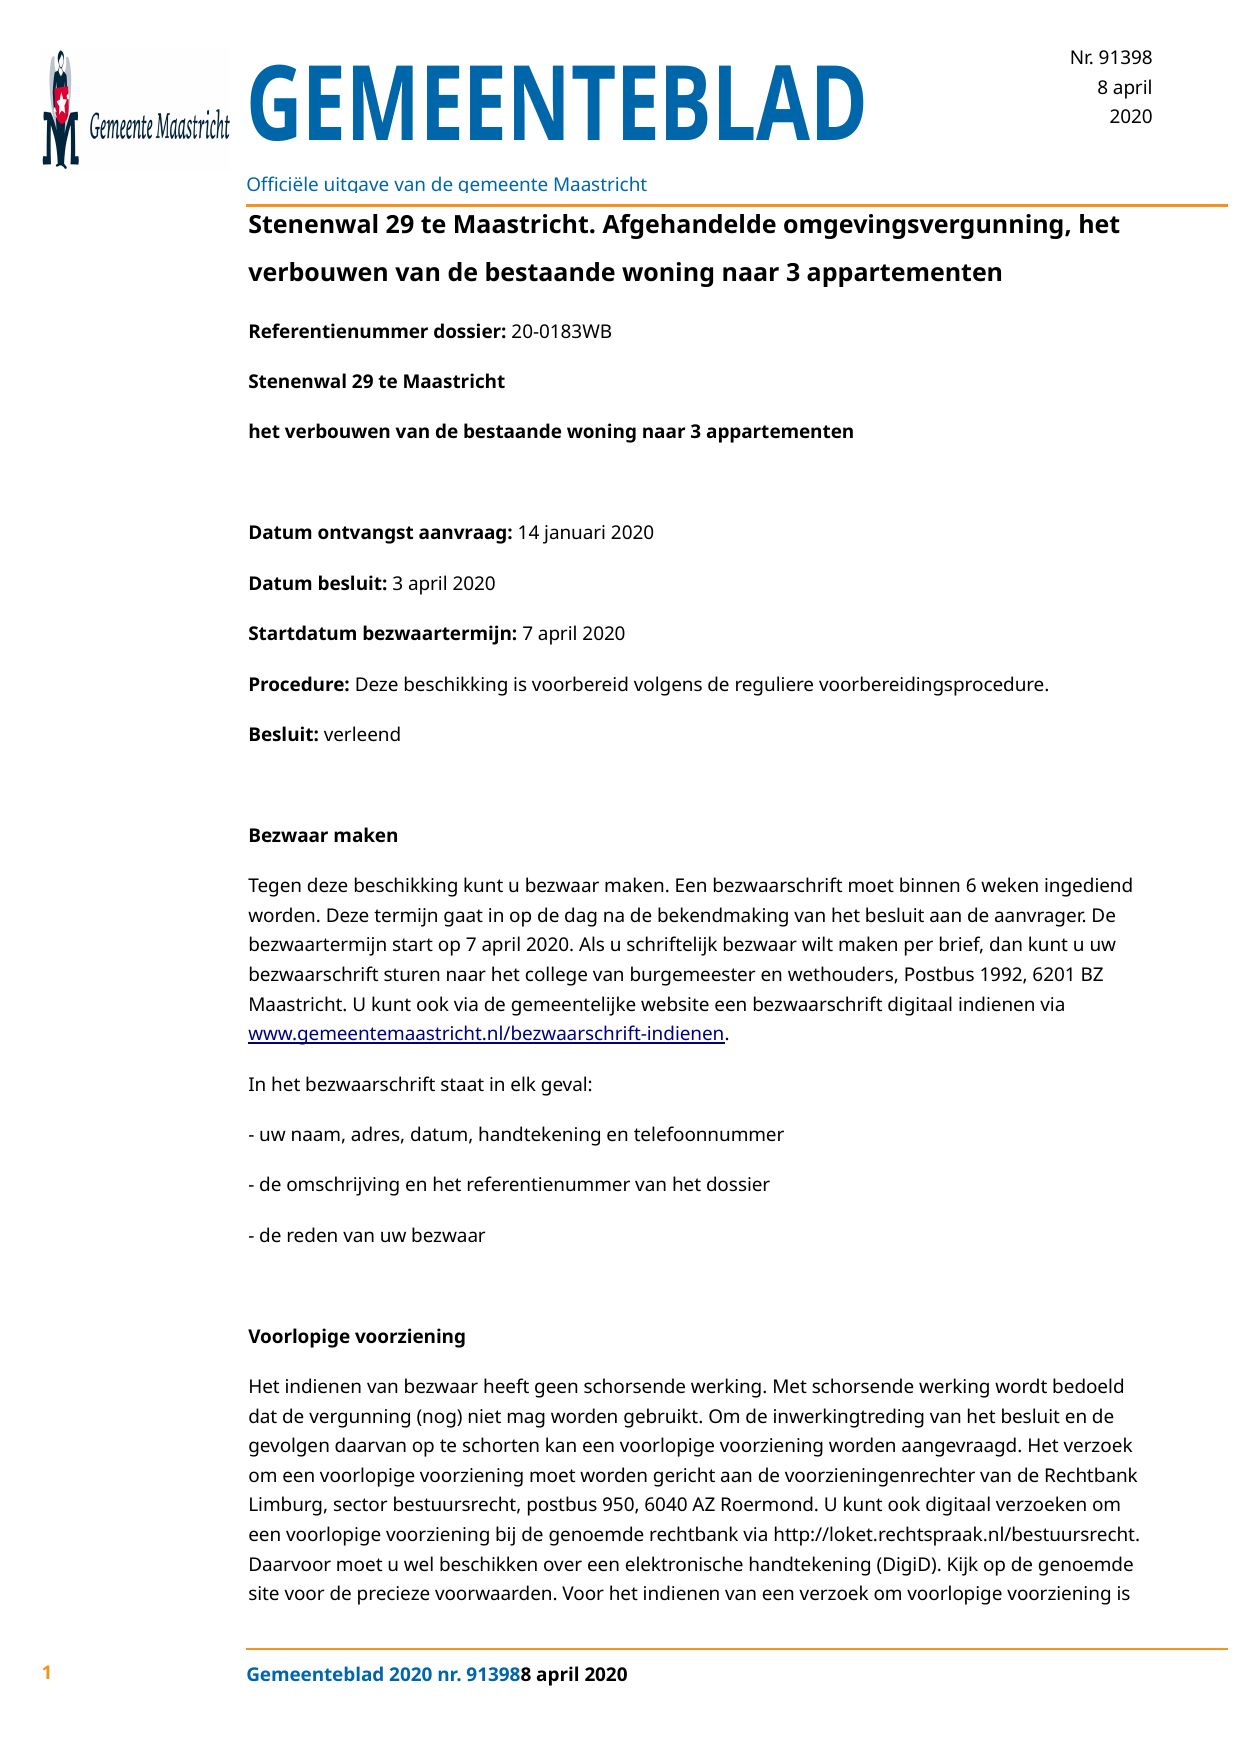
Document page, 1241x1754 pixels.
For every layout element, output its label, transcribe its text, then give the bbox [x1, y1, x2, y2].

text Startdatum bezwaartermijn: 7 april 2020 [248, 620, 1152, 646]
text Stenenwal 29 te Maastricht. Afgehandelde omgevingsvergunning, het verbouwen van de bestaande woning naar 3 appartementen [248, 207, 1152, 288]
text het verbouwen van de bestaande woning naar 3 appartementen [248, 419, 1152, 444]
text - de omschrijving en het referentienummer van het dossier [248, 1172, 1152, 1197]
picture [41, 47, 231, 172]
text - de reden van uw bezwaar [248, 1222, 1152, 1248]
text Bezwaar maken [248, 822, 1152, 848]
text Procedure: Deze beschikking is voorbereid volgens de reguliere voorbereidingsprocedure. [248, 671, 1152, 697]
text Besluit: verleend [248, 721, 1152, 747]
text Datum besluit: 3 april 2020 [248, 570, 1152, 596]
text Stenenwal 29 te Maastricht [248, 368, 1152, 394]
text Datum ontvangst aanvraag: 14 januari 2020 [248, 519, 1152, 545]
text - uw naam, adres, datum, handtekening en telefoonnummer [248, 1121, 1152, 1147]
text Voorlopige voorziening [248, 1323, 1152, 1349]
text In het bezwaarschrift staat in elk geval: [248, 1071, 1152, 1097]
text Het indienen van bezwaar heeft geen schorsende werking. Met schorsende werking wordt bedoeld dat de vergunning (nog) niet mag worden gebruikt. Om de inwerkingtreding van het besluit en de gevolgen daarvan op te schorten kan een voorlopige voorziening worden aangevraagd. Het verzoek om een voorlopige voorziening moet worden gericht aan de voorzieningenrechter van de Rechtbank Limburg, sector bestuursrecht, postbus 950, 6040 AZ Roermond. U kunt ook digitaal verzoeken om een voorlopige voorziening bij de genoemde rechtbank via http://loket.rechtspraak.nl/bestuursrecht. Daarvoor moet u wel beschikken over een elektronische handtekening (DigiD). Kijk op de genoemde site voor de precieze voorwaarden. Voor het indienen van een verzoek om voorlopige voorziening is [248, 1373, 1152, 1606]
text Referentienummer dossier: 20-0183WB [248, 318, 1152, 344]
text Tegen deze beschikking kunt u bezwaar maken. Een bezwaarschrift moet binnen 6 weken ingediend worden. Deze termijn gaat in op de dag na de bekendmaking van het besluit aan de aanvrager. De bezwaartermijn start op 7 april 2020. Als u schriftelijk bezwaar wilt maken per brief, dan kunt u uw bezwaarschrift sturen naar het college van burgemeester en wethouders, Postbus 1992, 6201 BZ Maastricht. U kunt ook via de gemeentelijke website een bezwaarschrift digitaal indienen via www.gemeentemaastricht.nl/bezwaarschrift-indienen. [248, 872, 1152, 1046]
